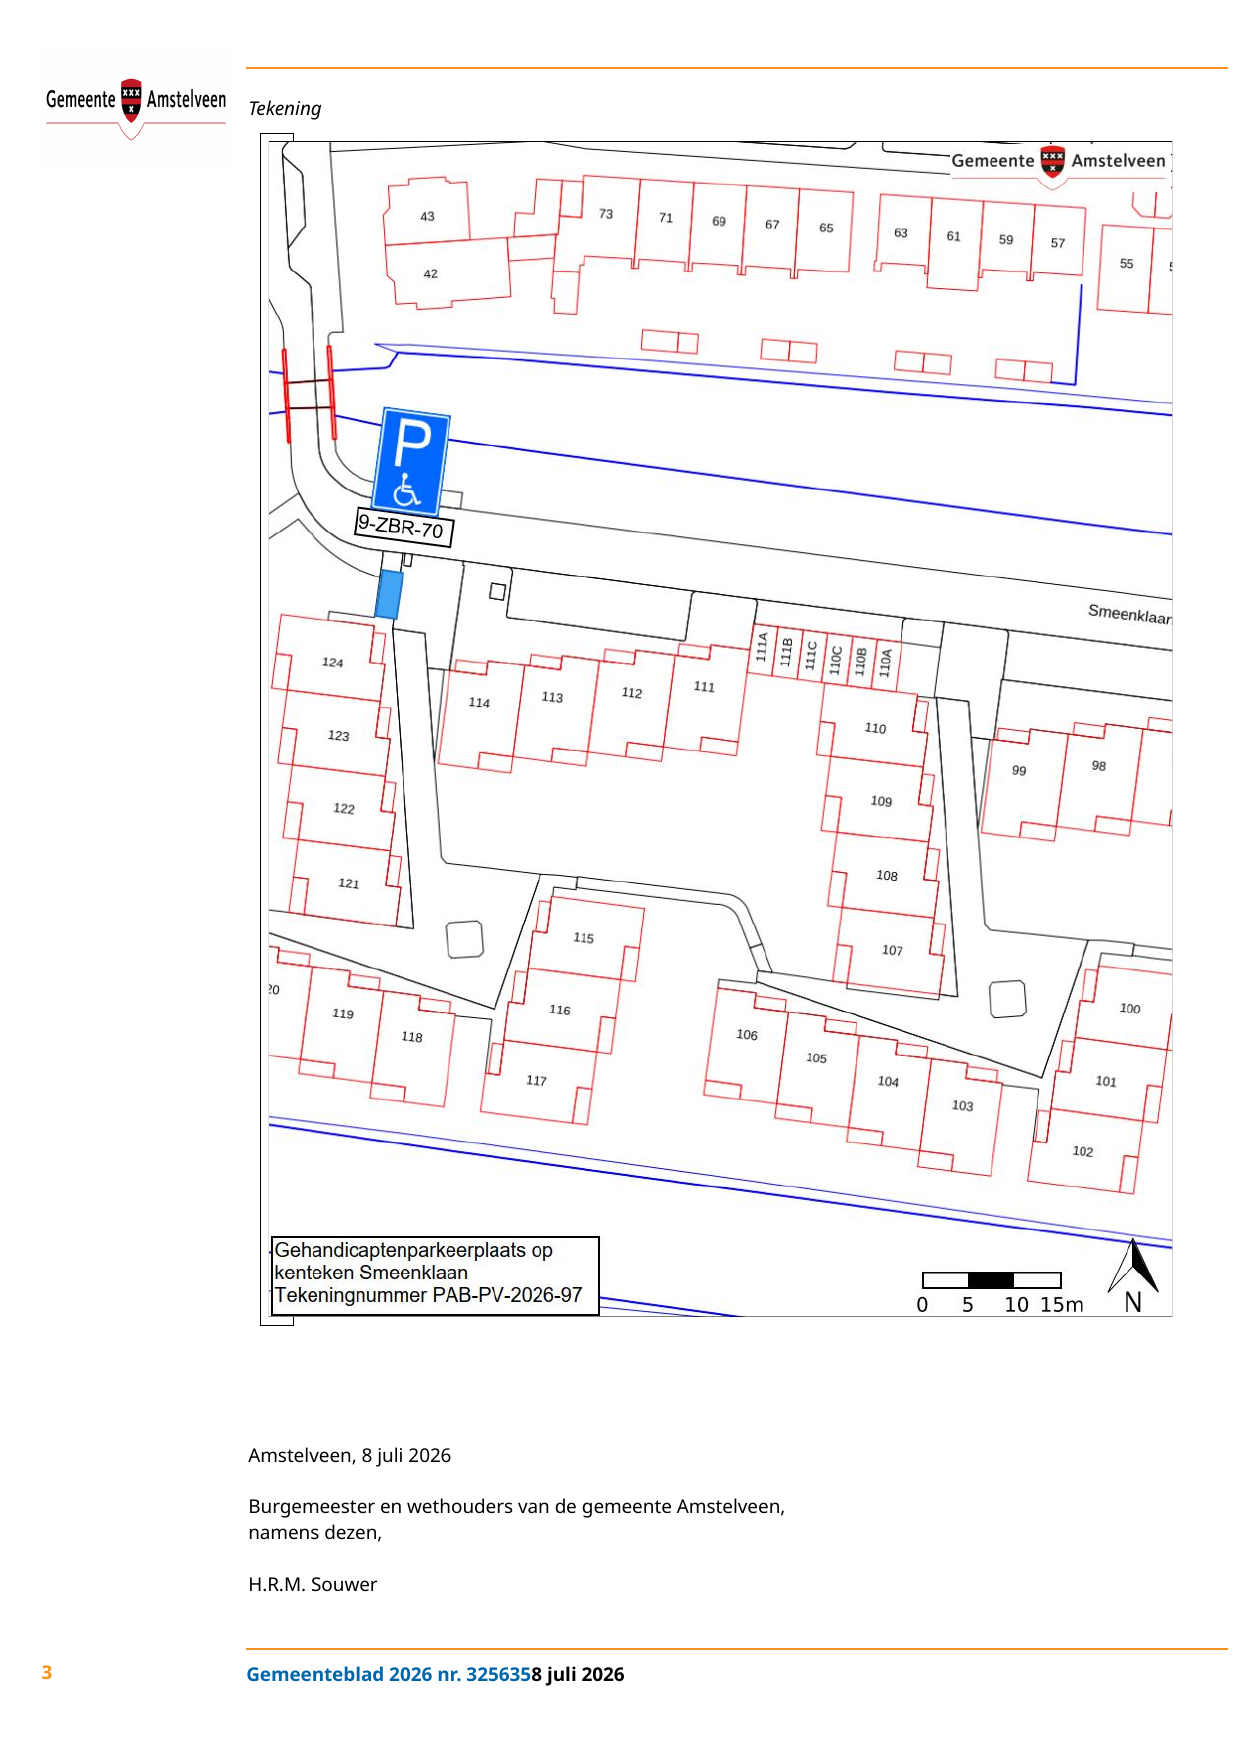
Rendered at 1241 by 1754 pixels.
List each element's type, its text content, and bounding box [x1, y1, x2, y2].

text Amstelveen, 8 juli 2026 [248, 1442, 1152, 1468]
text namens dezen, [248, 1519, 1152, 1545]
picture [268, 141, 1173, 1317]
text Tekening [248, 95, 1152, 121]
picture [41, 47, 231, 172]
text H.R.M. Souwer [248, 1571, 1152, 1597]
text Burgemeester en wethouders van de gemeente Amstelveen, [248, 1494, 1152, 1519]
